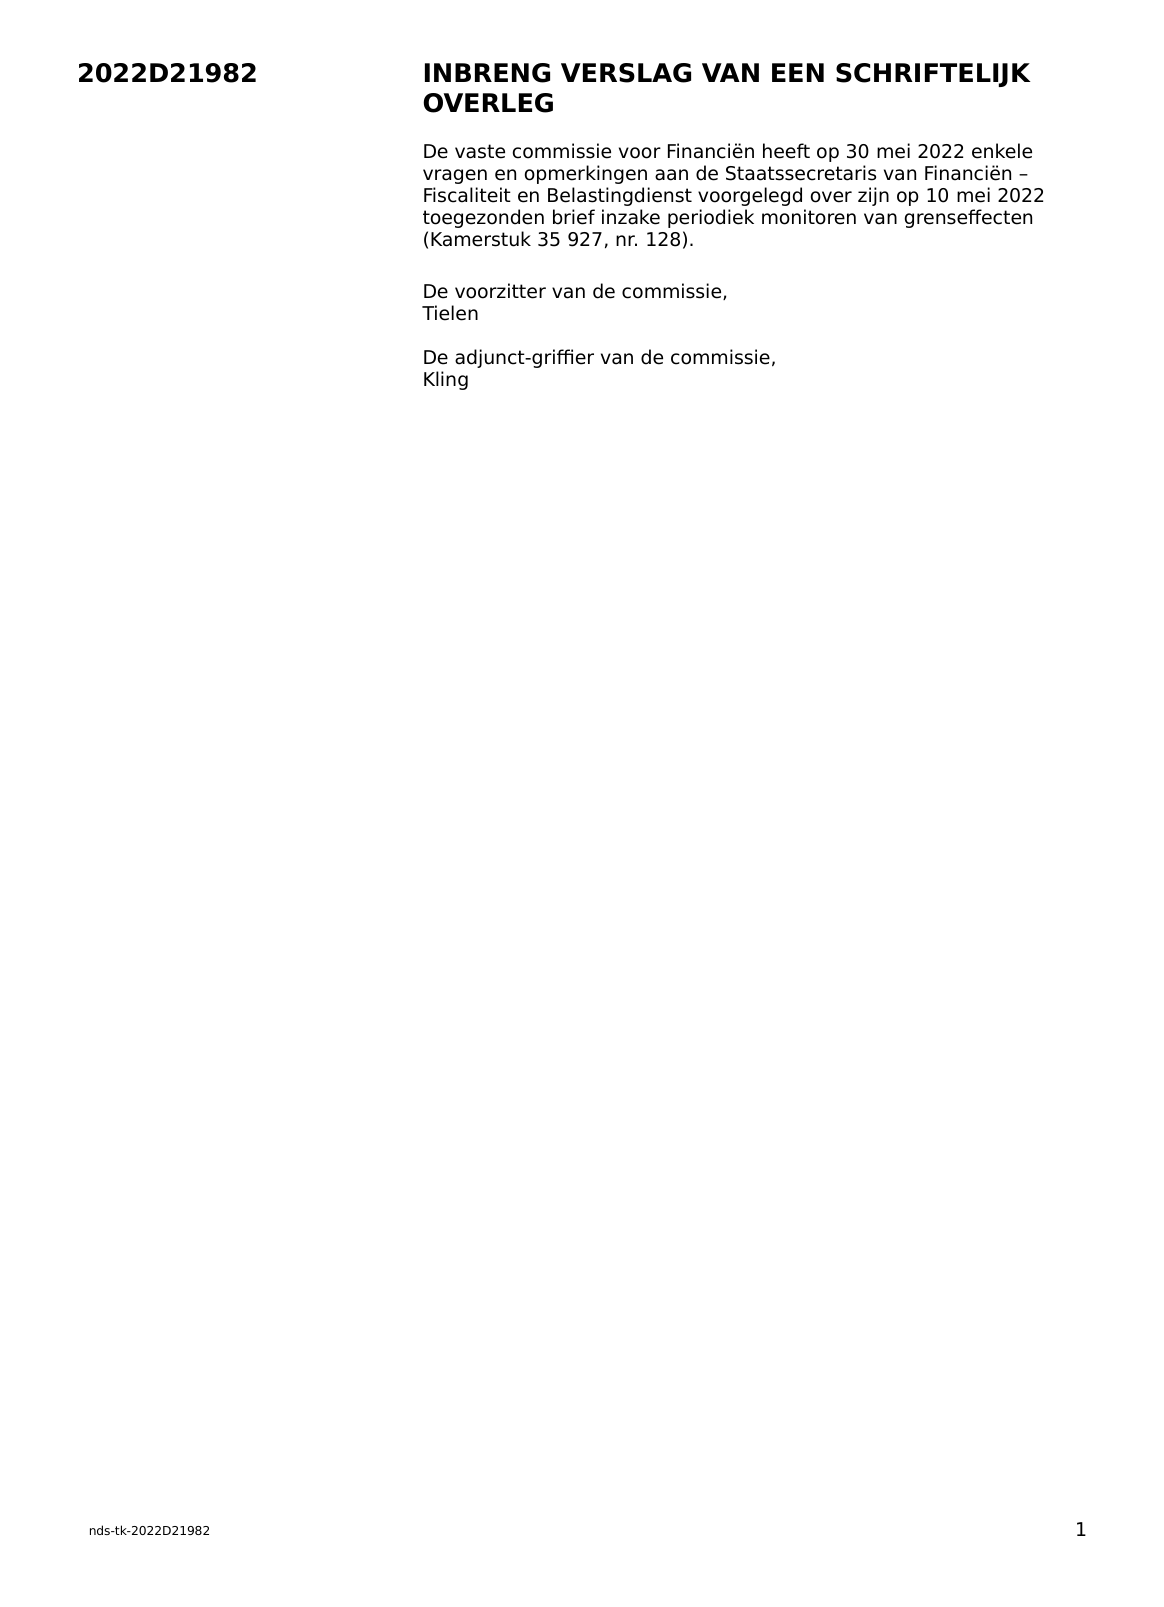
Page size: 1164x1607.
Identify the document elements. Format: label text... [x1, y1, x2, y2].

text De vaste commissie voor Financiën heeft op 30 mei 2022 enkele vragen en opmerkingen aan de Staatssecretaris van Financiën – Fiscaliteit en Belastingdienst voorgelegd over zijn op 10 mei 2022 toegezonden brief inzake periodiek monitoren van grenseffecten (Kamerstuk 35 927, nr. 128). [422, 141, 1087, 251]
text nds-tk-2022D21982 [88, 1524, 323, 1538]
text De adjunct-griffier van de commissie, Kling [422, 347, 1087, 391]
text De voorzitter van de commissie, Tielen [422, 281, 1087, 324]
text 2022D21982 INBRENG VERSLAG VAN EEN SCHRIFTELIJK OVERLEG [77, 59, 1087, 118]
